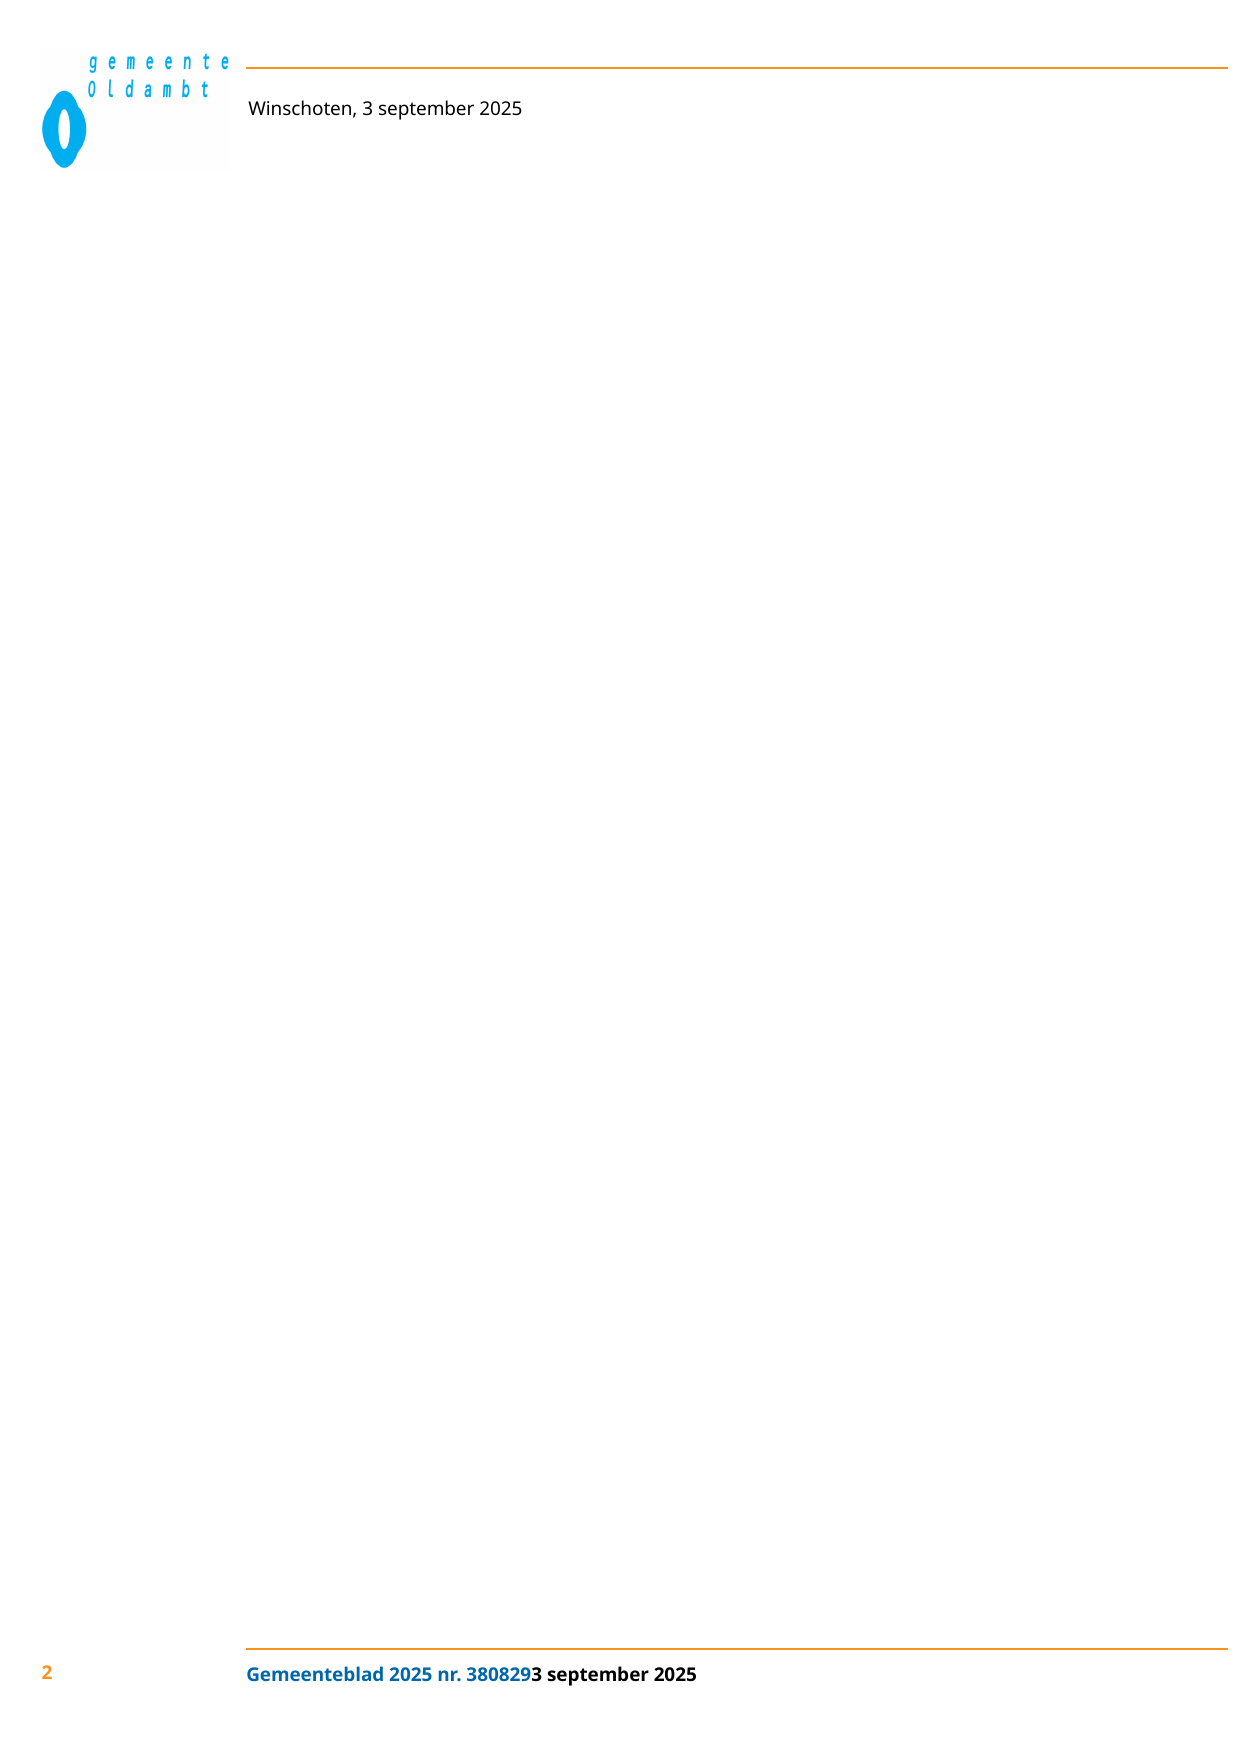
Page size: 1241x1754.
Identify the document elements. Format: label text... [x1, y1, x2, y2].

picture [41, 47, 231, 172]
text Winschoten, 3 september 2025 [248, 95, 1152, 121]
